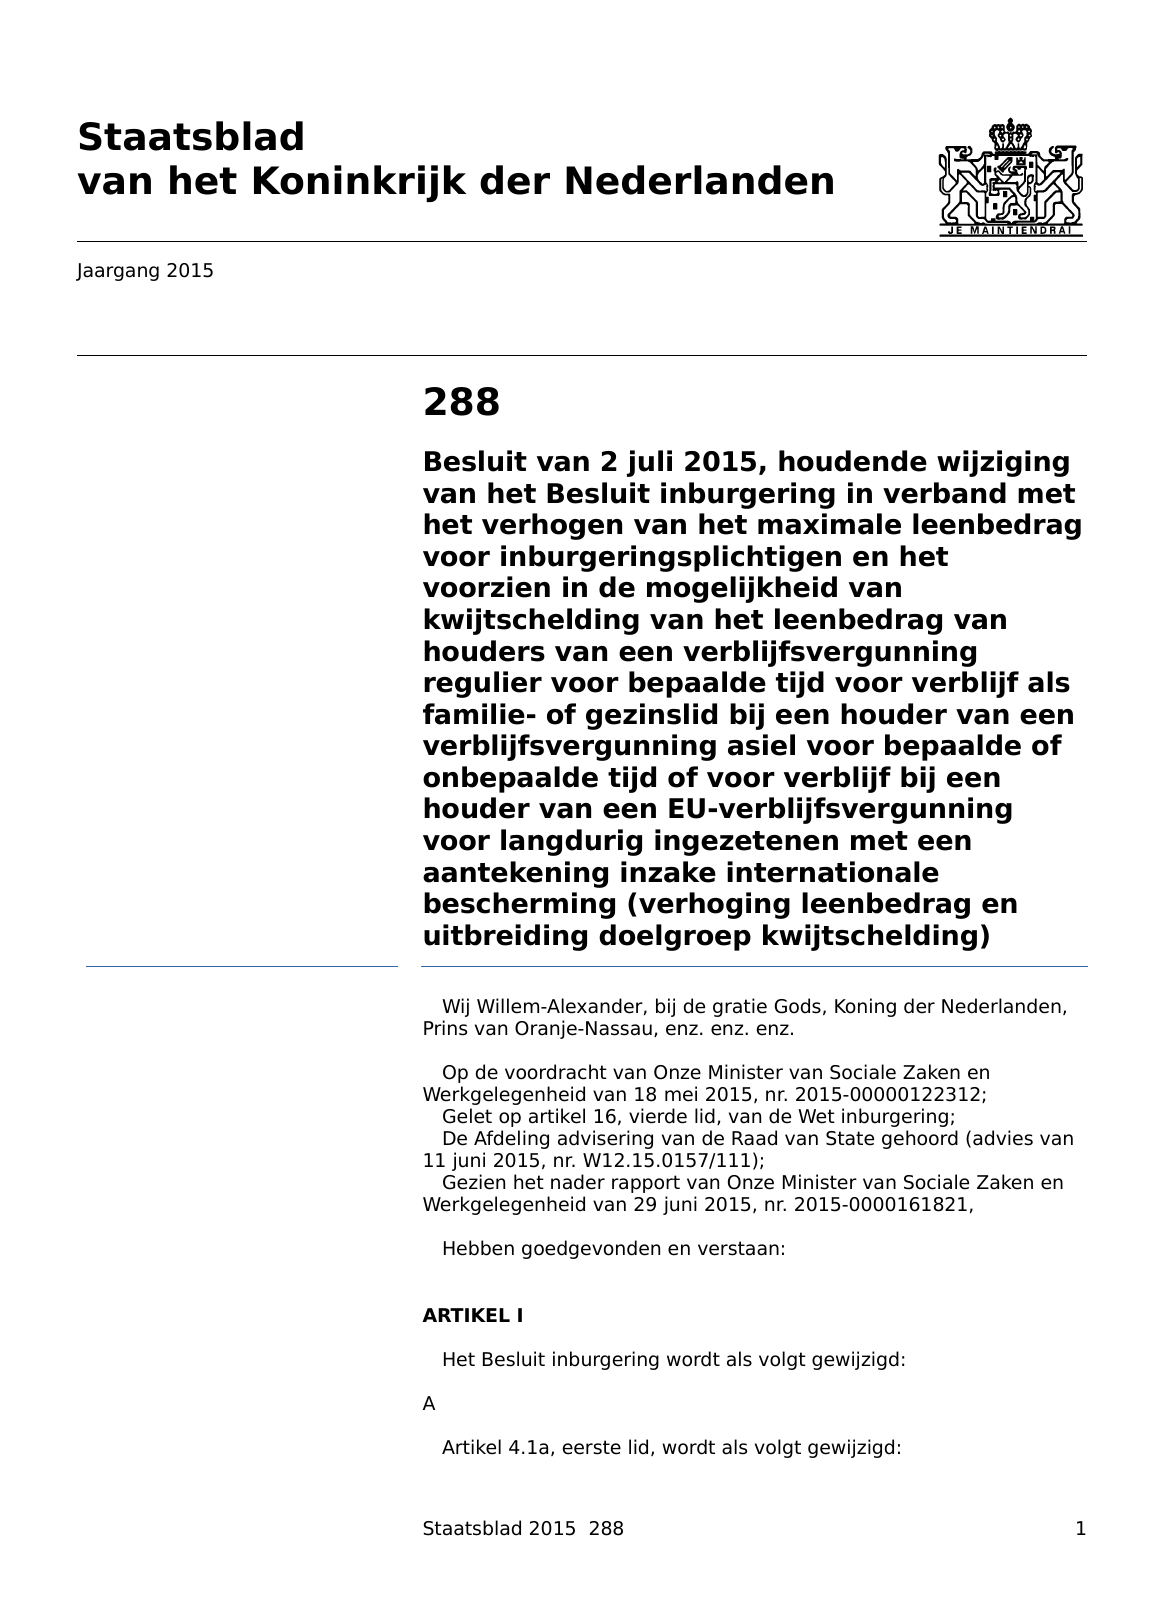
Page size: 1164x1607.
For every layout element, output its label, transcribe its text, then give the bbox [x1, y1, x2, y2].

table_header Staatsblad van het Koninkrijk der Nederlanden [77, 100, 886, 241]
text Gezien het nader rapport van Onze Minister van Sociale Zaken en Werkgelegenheid van 29 juni 2015, nr. 2015-0000161821, [422, 1172, 1087, 1216]
text Op de voordracht van Onze Minister van Sociale Zaken en Werkgelegenheid van 18 mei 2015, nr. 2015-00000122312; [422, 1062, 1087, 1106]
table_cell Jaargang 2015 [77, 242, 1087, 355]
text Wij Willem-Alexander, bij de gratie Gods, Koning der Nederlanden, Prins van Oranje-Nassau, enz. enz. enz. [422, 996, 1087, 1040]
text Artikel 4.1a, eerste lid, wordt als volgt gewijzigd: [422, 1437, 1087, 1459]
subtitle 288 [422, 381, 1087, 424]
text Gelet op artikel 16, vierde lid, van de Wet inburgering; [422, 1106, 1087, 1128]
text De Afdeling advisering van de Raad van State gehoord (advies van 11 juni 2015, nr. W12.15.0157/111); [422, 1128, 1087, 1172]
text Het Besluit inburgering wordt als volgt gewijzigd: [422, 1349, 1087, 1371]
subtitle ARTIKEL I [422, 1304, 1087, 1326]
picture [936, 115, 1087, 240]
text A [422, 1393, 1087, 1415]
text Hebben goedgevonden en verstaan: [422, 1238, 1087, 1260]
text Besluit van 2 juli 2015, houdende wijziging van het Besluit inburgering in verband met het verhogen van het maximale leenbedrag voor inburgeringsplichtigen en het voorzien in de mogelijkheid van kwijtschelding van het leenbedrag van houders van een verblijfsvergunning regulier voor bepaalde tijd voor verblijf als familie- of gezinslid bij een houder van een verblijfsvergunning asiel voor bepaalde of onbepaalde tijd of voor verblijf bij een houder van een EU-verblijfsvergunning voor langdurig ingezetenen met een aantekening inzake internationale bescherming (verhoging leenbedrag en uitbreiding doelgroep kwijtschelding) [422, 447, 1087, 952]
table_header [886, 100, 1087, 241]
